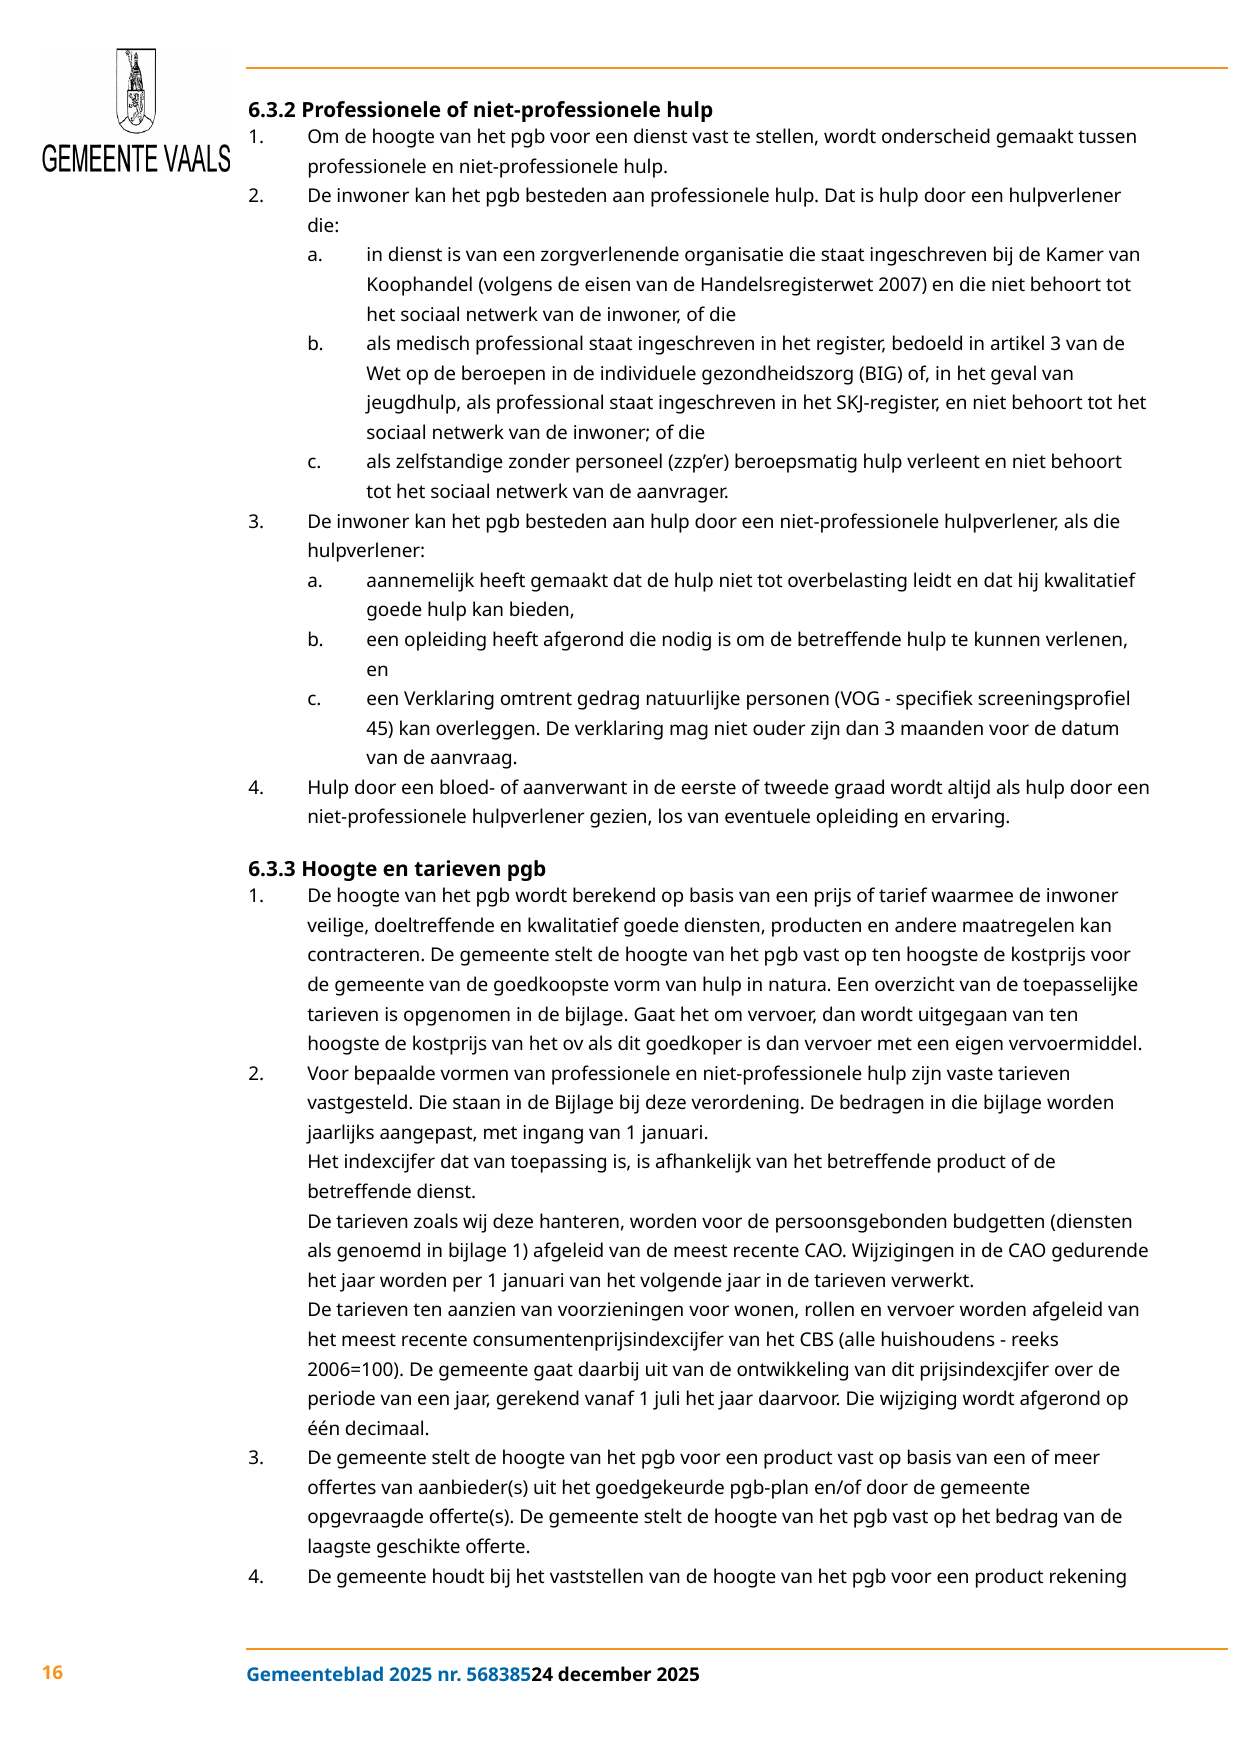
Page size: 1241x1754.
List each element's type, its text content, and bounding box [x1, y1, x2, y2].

list Het indexcijfer dat van toepassing is, is afhankelijk van het betreffende product of de betreffende dienst. [248, 1149, 1152, 1204]
picture [41, 47, 231, 172]
list De tarieven zoals wij deze hanteren, worden voor de persoonsgebonden budgetten (diensten als genoemd in bijlage 1) afgeleid van de meest recente CAO. Wijzigingen in de CAO gedurende het jaar worden per 1 januari van het volgende jaar in de tarieven verwerkt. [248, 1208, 1152, 1293]
list De inwoner kan het pgb besteden aan hulp door een niet-professionele hulpverlener, als die hulpverlener: [248, 508, 1152, 563]
list Voor bepaalde vormen van professionele en niet-professionele hulp zijn vaste tarieven vastgesteld. Die staan in de Bijlage bij deze verordening. De bedragen in die bijlage worden jaarlijks aangepast, met ingang van 1 januari. [248, 1060, 1152, 1145]
list aannemelijk heeft gemaakt dat de hulp niet tot overbelasting leidt en dat hij kwalitatief goede hulp kan bieden, [307, 567, 1152, 622]
list De inwoner kan het pgb besteden aan professionele hulp. Dat is hulp door een hulpverlener die: [248, 182, 1152, 238]
list een Verklaring omtrent gedrag natuurlijke personen (VOG - specifiek screeningsprofiel 45) kan overleggen. De verklaring mag niet ouder zijn dan 3 maanden voor de datum van de aanvraag. [307, 685, 1152, 770]
list De gemeente stelt de hoogte van het pgb voor een product vast op basis van een of meer offertes van aanbieder(s) uit het goedgekeurde pgb-plan en/of door de gemeente opgevraagde offerte(s). De gemeente stelt de hoogte van het pgb vast op het bedrag van de laagste geschikte offerte. [248, 1444, 1152, 1559]
text 6.3.3 Hoogte en tarieven pgb [248, 854, 1152, 882]
list een opleiding heeft afgerond die nodig is om de betreffende hulp te kunnen verlenen, en [307, 626, 1152, 681]
list in dienst is van een zorgverlenende organisatie die staat ingeschreven bij de Kamer van Koophandel (volgens de eisen van de Handelsregisterwet 2007) en die niet behoort tot het sociaal netwerk van de inwoner, of die [307, 242, 1152, 326]
list Om de hoogte van het pgb voor een dienst vast te stellen, wordt onderscheid gemaakt tussen professionele en niet-professionele hulp. [248, 123, 1152, 178]
list als zelfstandige zonder personeel (zzp’er) beroepsmatig hulp verleent en niet behoort tot het sociaal netwerk van de aanvrager. [307, 449, 1152, 504]
list Hulp door een bloed- of aanverwant in de eerste of tweede graad wordt altijd als hulp door een niet-professionele hulpverlener gezien, los van eventuele opleiding en ervaring. [248, 774, 1152, 829]
text 6.3.2 Professionele of niet-professionele hulp [248, 95, 1152, 123]
list De tarieven ten aanzien van voorzieningen voor wonen, rollen en vervoer worden afgeleid van het meest recente consumentenprijsindexcijfer van het CBS (alle huishoudens - reeks 2006=100). De gemeente gaat daarbij uit van de ontwikkeling van dit prijsindexcjifer over de periode van een jaar, gerekend vanaf 1 juli het jaar daarvoor. Die wijziging wordt afgerond op één decimaal. [248, 1297, 1152, 1441]
list als medisch professional staat ingeschreven in het register, bedoeld in artikel 3 van de Wet op de beroepen in de individuele gezondheidszorg (BIG) of, in het geval van jeugdhulp, als professional staat ingeschreven in het SKJ-register, en niet behoort tot het sociaal netwerk van de inwoner; of die [307, 330, 1152, 445]
list De gemeente houdt bij het vaststellen van de hoogte van het pgb voor een product rekening [248, 1563, 1152, 1589]
list De hoogte van het pgb wordt berekend op basis van een prijs of tarief waarmee de inwoner veilige, doeltreffende en kwalitatief goede diensten, producten en andere maatregelen kan contracteren. De gemeente stelt de hoogte van het pgb vast op ten hoogste de kostprijs voor de gemeente van de goedkoopste vorm van hulp in natura. Een overzicht van de toepasselijke tarieven is opgenomen in de bijlage. Gaat het om vervoer, dan wordt uitgegaan van ten hoogste de kostprijs van het ov als dit goedkoper is dan vervoer met een eigen vervoermiddel. [248, 882, 1152, 1056]
